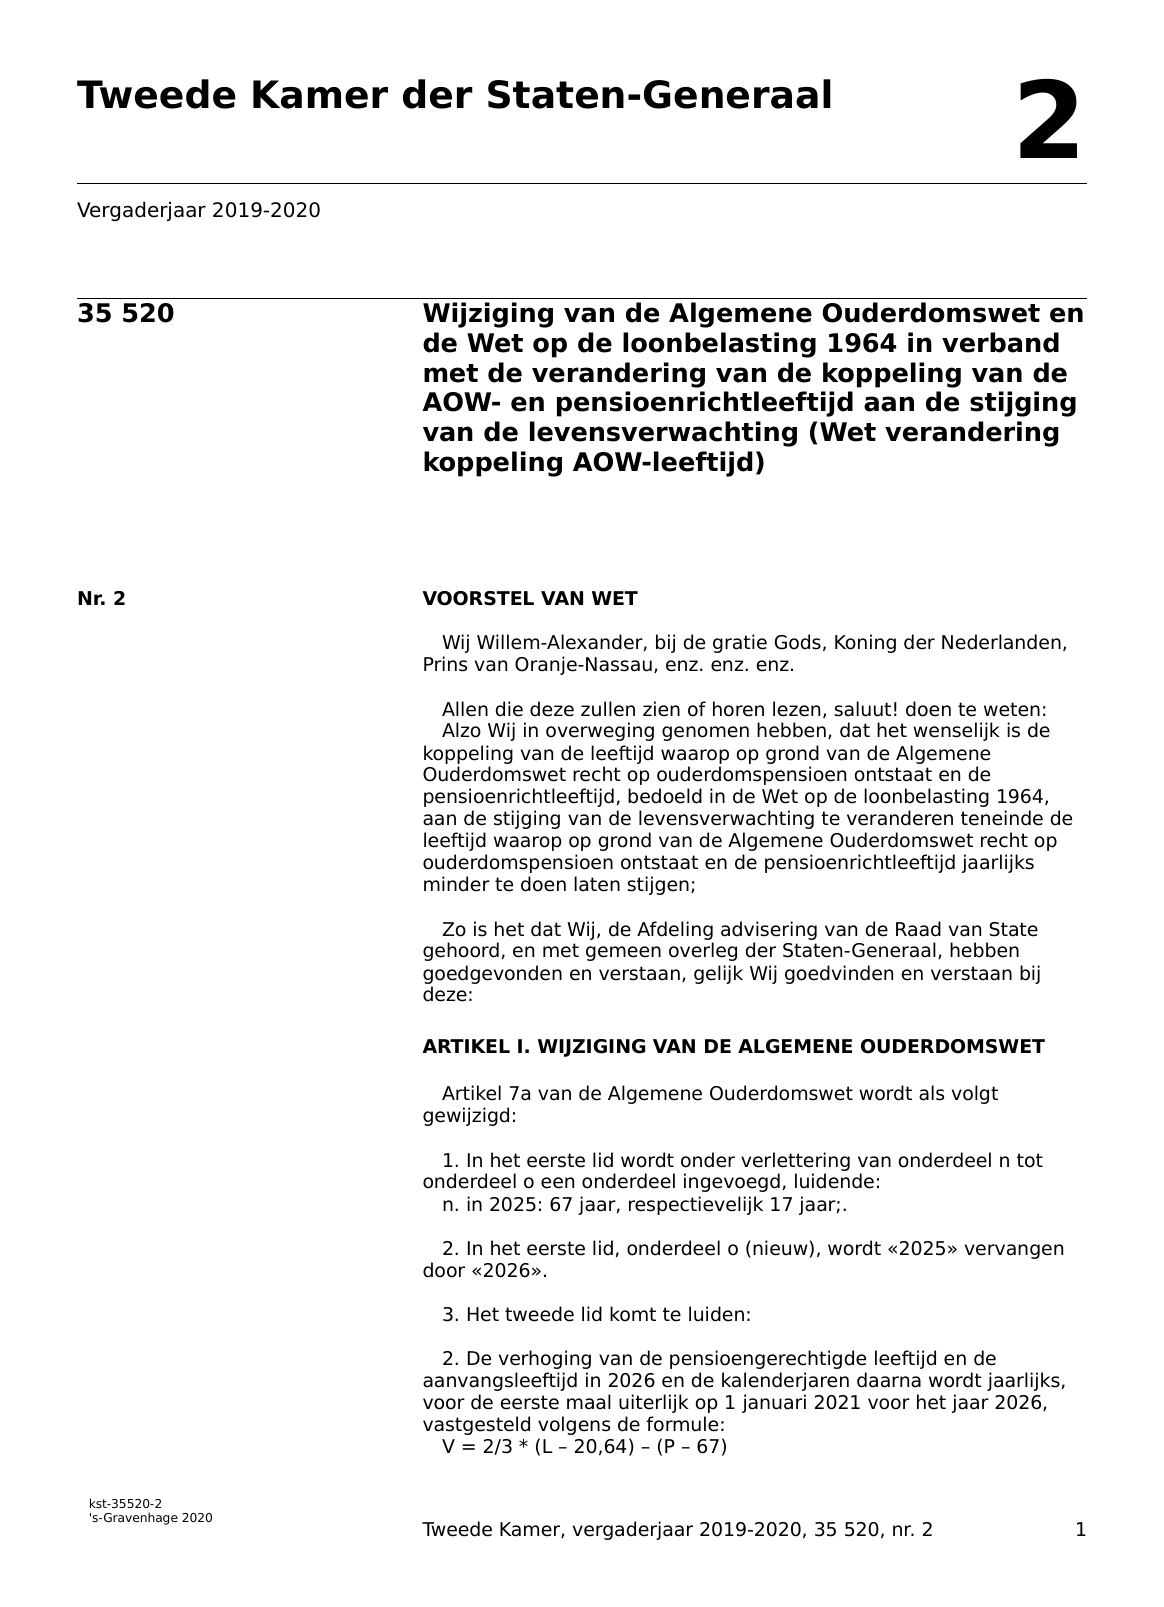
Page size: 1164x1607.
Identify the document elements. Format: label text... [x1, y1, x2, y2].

text n. in 2025: 67 jaar, respectievelijk 17 jaar;. [422, 1193, 1087, 1215]
table_header 2 [886, 59, 1087, 183]
table_cell Vergaderjaar 2019-2020 [77, 184, 1087, 298]
text V = 2/3 * (L – 20,64) – (P – 67) [422, 1436, 1087, 1458]
text Wij Willem-Alexander, bij de gratie Gods, Koning der Nederlanden, Prins van Oranje-Nassau, enz. enz. enz. [422, 632, 1087, 676]
text Alzo Wij in overweging genomen hebben, dat het wenselijk is de koppeling van de leeftijd waarop op grond van de Algemene Ouderdomswet recht op ouderdomspensioen ontstaat en de pensioenrichtleeftijd, bedoeld in de Wet op de loonbelasting 1964, aan de stijging van de levensverwachting te veranderen teneinde de leeftijd waarop op grond van de Algemene Ouderdomswet recht op ouderdomspensioen ontstaat en de pensioenrichtleeftijd jaarlijks minder te doen laten stijgen; [422, 720, 1087, 896]
text 's-Gravenhage 2020 [88, 1511, 323, 1525]
text 3. Het tweede lid komt te luiden: [422, 1304, 1087, 1326]
text Artikel 7a van de Algemene Ouderdomswet wordt als volgt gewijzigd: [422, 1083, 1087, 1127]
subtitle ARTIKEL I. WIJZIGING VAN DE ALGEMENE OUDERDOMSWET [422, 1036, 1087, 1058]
text 2. De verhoging van de pensioengerechtigde leeftijd en de aanvangsleeftijd in 2026 en de kalenderjaren daarna wordt jaarlijks, voor de eerste maal uiterlijk op 1 januari 2021 voor het jaar 2026, vastgesteld volgens de formule: [422, 1348, 1087, 1436]
text 1. In het eerste lid wordt onder verlettering van onderdeel n tot onderdeel o een onderdeel ingevoegd, luidende: [422, 1149, 1087, 1193]
text Allen die deze zullen zien of horen lezen, saluut! doen te weten: [422, 698, 1087, 720]
table_header Tweede Kamer der Staten-Generaal [77, 59, 886, 183]
text Zo is het dat Wij, de Afdeling advisering van de Raad van State gehoord, en met gemeen overleg der Staten-Generaal, hebben goedgevonden en verstaan, gelijk Wij goedvinden en verstaan bij deze: [422, 918, 1087, 1006]
text 2. In het eerste lid, onderdeel o (nieuw), wordt «2025» vervangen door «2026». [422, 1238, 1087, 1282]
subtitle Nr. 2 VOORSTEL VAN WET [77, 588, 1087, 610]
text kst-35520-2 [88, 1497, 323, 1511]
subtitle 35 520 Wijziging van de Algemene Ouderdomswet en de Wet op de loonbelasting 1964 in verband met de verandering van de koppeling van de AOW- en pensioenrichtleeftijd aan de stijging van de levensverwachting (Wet verandering koppeling AOW-leeftijd) [77, 299, 1087, 477]
